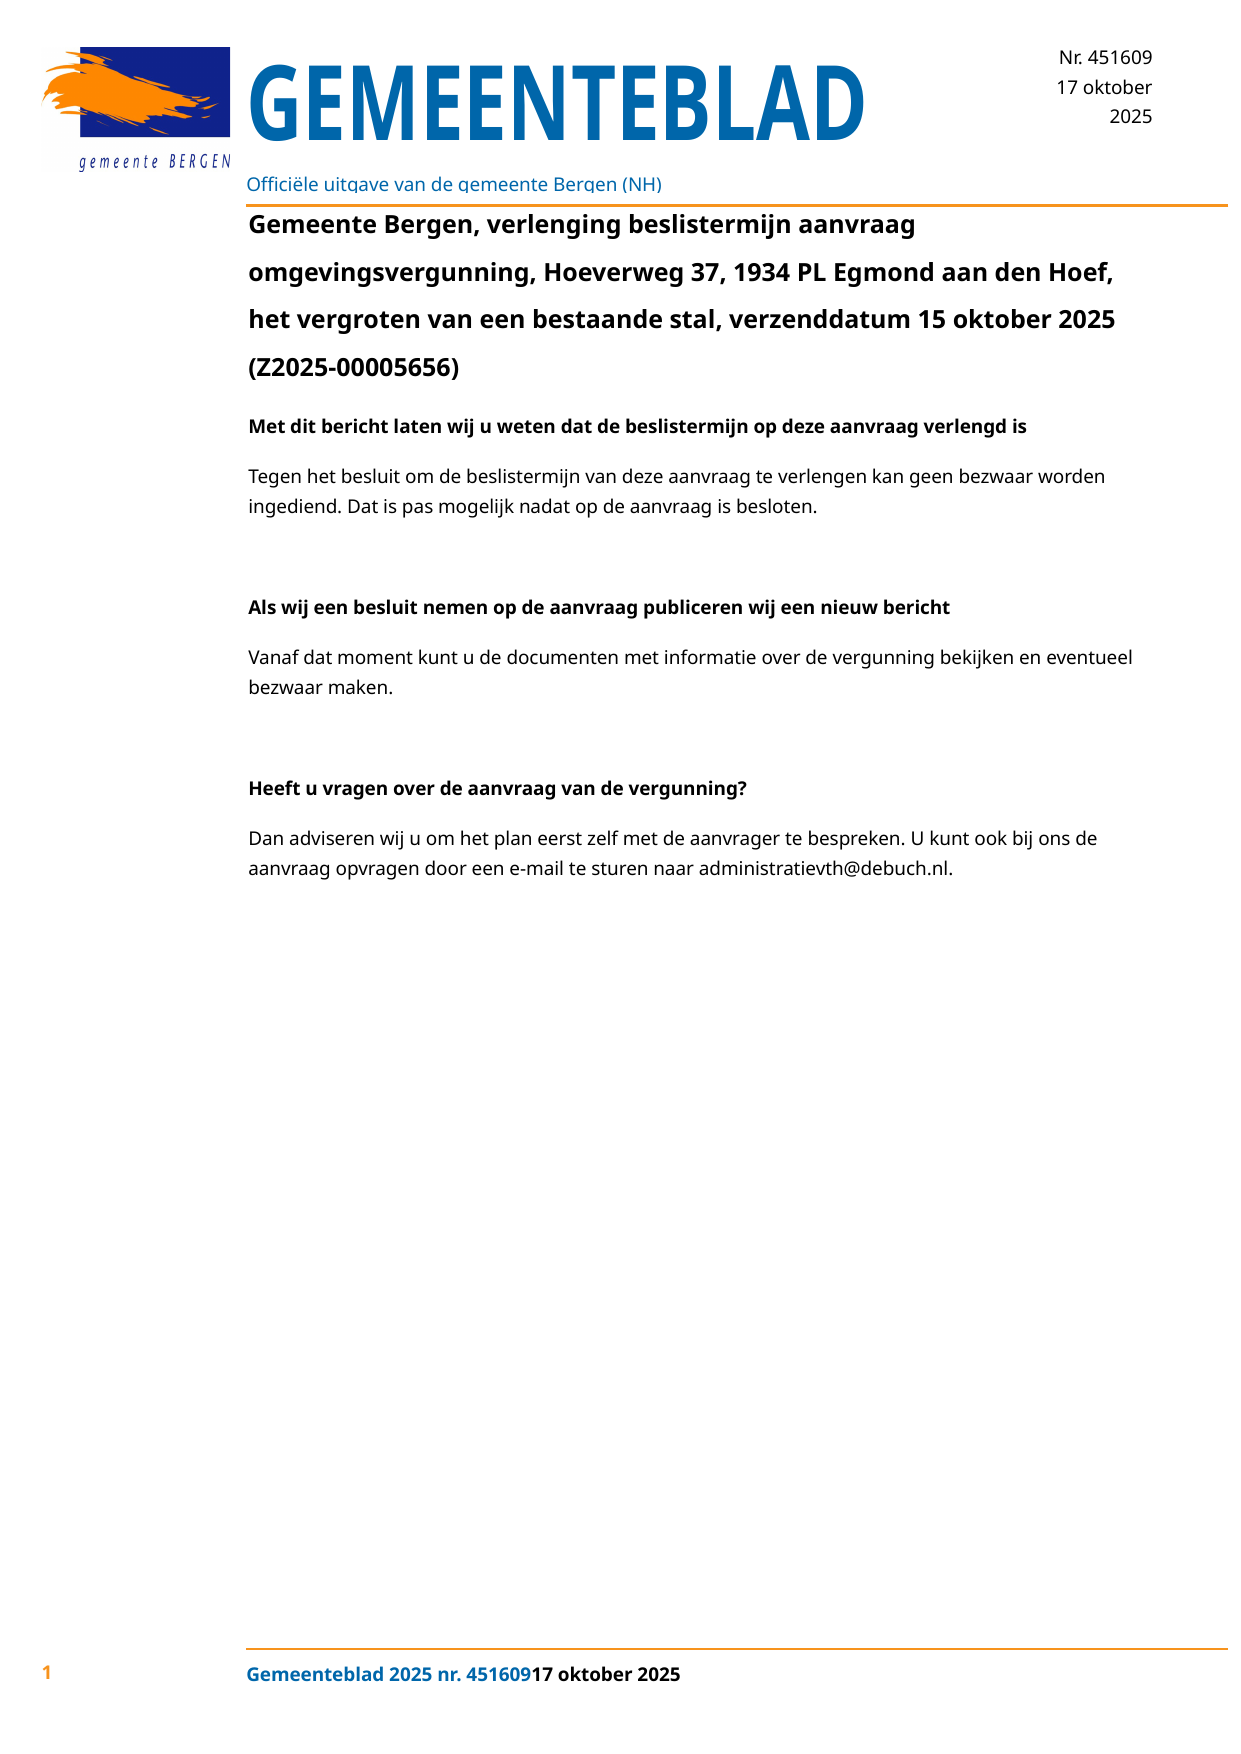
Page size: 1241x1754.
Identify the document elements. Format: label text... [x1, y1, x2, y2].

text Vanaf dat moment kunt u de documenten met informatie over de vergunning bekijken en eventueel bezwaar maken. [248, 644, 1152, 700]
text Heeft u vragen over de aanvraag van de vergunning? [248, 775, 1152, 801]
text Met dit bericht laten wij u weten dat de beslistermijn op deze aanvraag verlengd is [248, 413, 1152, 439]
picture [41, 47, 231, 172]
text Dan adviseren wij u om het plan eerst zelf met de aanvrager te bespreken. U kunt ook bij ons de aanvraag opvragen door een e-mail te sturen naar administratievth@debuch.nl. [248, 825, 1152, 881]
text Als wij een besluit nemen op de aanvraag publiceren wij een nieuw bericht [248, 594, 1152, 620]
text Gemeente Bergen, verlenging beslistermijn aanvraag omgevingsvergunning, Hoeverweg 37, 1934 PL Egmond aan den Hoef, het vergroten van een bestaande stal, verzenddatum 15 oktober 2025 (Z2025-00005656) [248, 207, 1152, 384]
text Tegen het besluit om de beslistermijn van deze aanvraag te verlengen kan geen bezwaar worden ingediend. Dat is pas mogelijk nadat op de aanvraag is besloten. [248, 463, 1152, 519]
